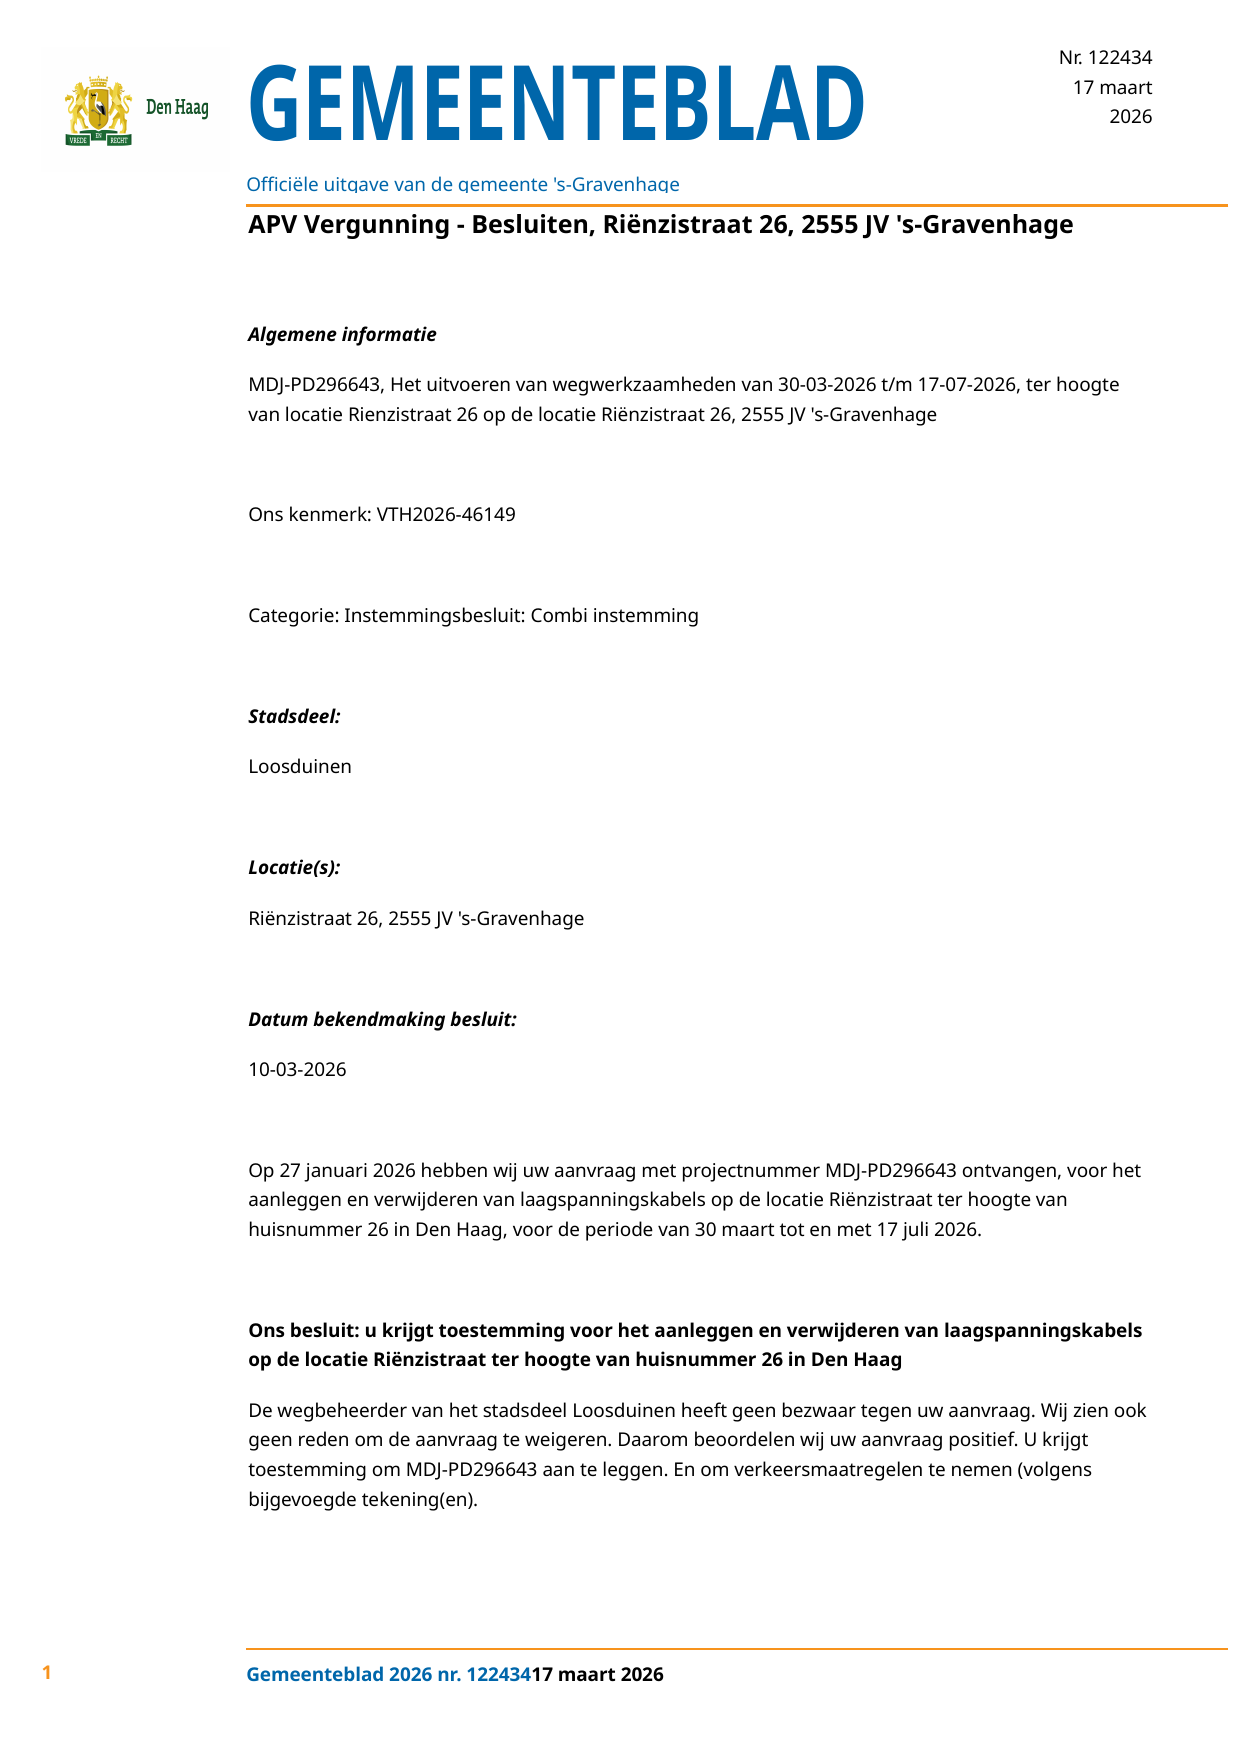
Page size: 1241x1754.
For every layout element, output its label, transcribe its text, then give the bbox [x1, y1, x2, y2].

text Categorie: Instemmingsbesluit: Combi instemming [248, 602, 1152, 628]
picture [41, 47, 231, 172]
text Op 27 januari 2026 hebben wij uw aanvraag met projectnummer MDJ-PD296643 ontvangen, voor het aanleggen en verwijderen van laagspanningskabels op de locatie Riënzistraat ter hoogte van huisnummer 26 in Den Haag, voor de periode van 30 maart tot en met 17 juli 2026. [248, 1157, 1152, 1242]
text 10-03-2026 [248, 1056, 1152, 1082]
text Loosduinen [248, 754, 1152, 779]
text APV Vergunning - Besluiten, Riënzistraat 26, 2555 JV 's-Gravenhage [248, 207, 1152, 241]
text Locatie(s): [248, 854, 1152, 880]
text De wegbeheerder van het stadsdeel Loosduinen heeft geen bezwaar tegen uw aanvraag. Wij zien ook geen reden om de aanvraag te weigeren. Daarom beoordelen wij uw aanvraag positief. U krijgt toestemming om MDJ-PD296643 aan te leggen. En om verkeersmaatregelen te nemen (volgens bijgevoegde tekening(en). [248, 1397, 1152, 1511]
text Riënzistraat 26, 2555 JV 's-Gravenhage [248, 905, 1152, 931]
text Datum bekendmaking besluit: [248, 1006, 1152, 1031]
text Ons besluit: u krijgt toestemming voor het aanleggen en verwijderen van laagspanningskabels op de locatie Riënzistraat ter hoogte van huisnummer 26 in Den Haag [248, 1317, 1152, 1372]
text Stadsdeel: [248, 703, 1152, 729]
text MDJ-PD296643, Het uitvoeren van wegwerkzaamheden van 30-03-2026 t/m 17-07-2026, ter hoogte van locatie Rienzistraat 26 op de locatie Riënzistraat 26, 2555 JV 's-Gravenhage [248, 371, 1152, 426]
text Ons kenmerk: VTH2026-46149 [248, 502, 1152, 527]
text Algemene informatie [248, 321, 1152, 346]
